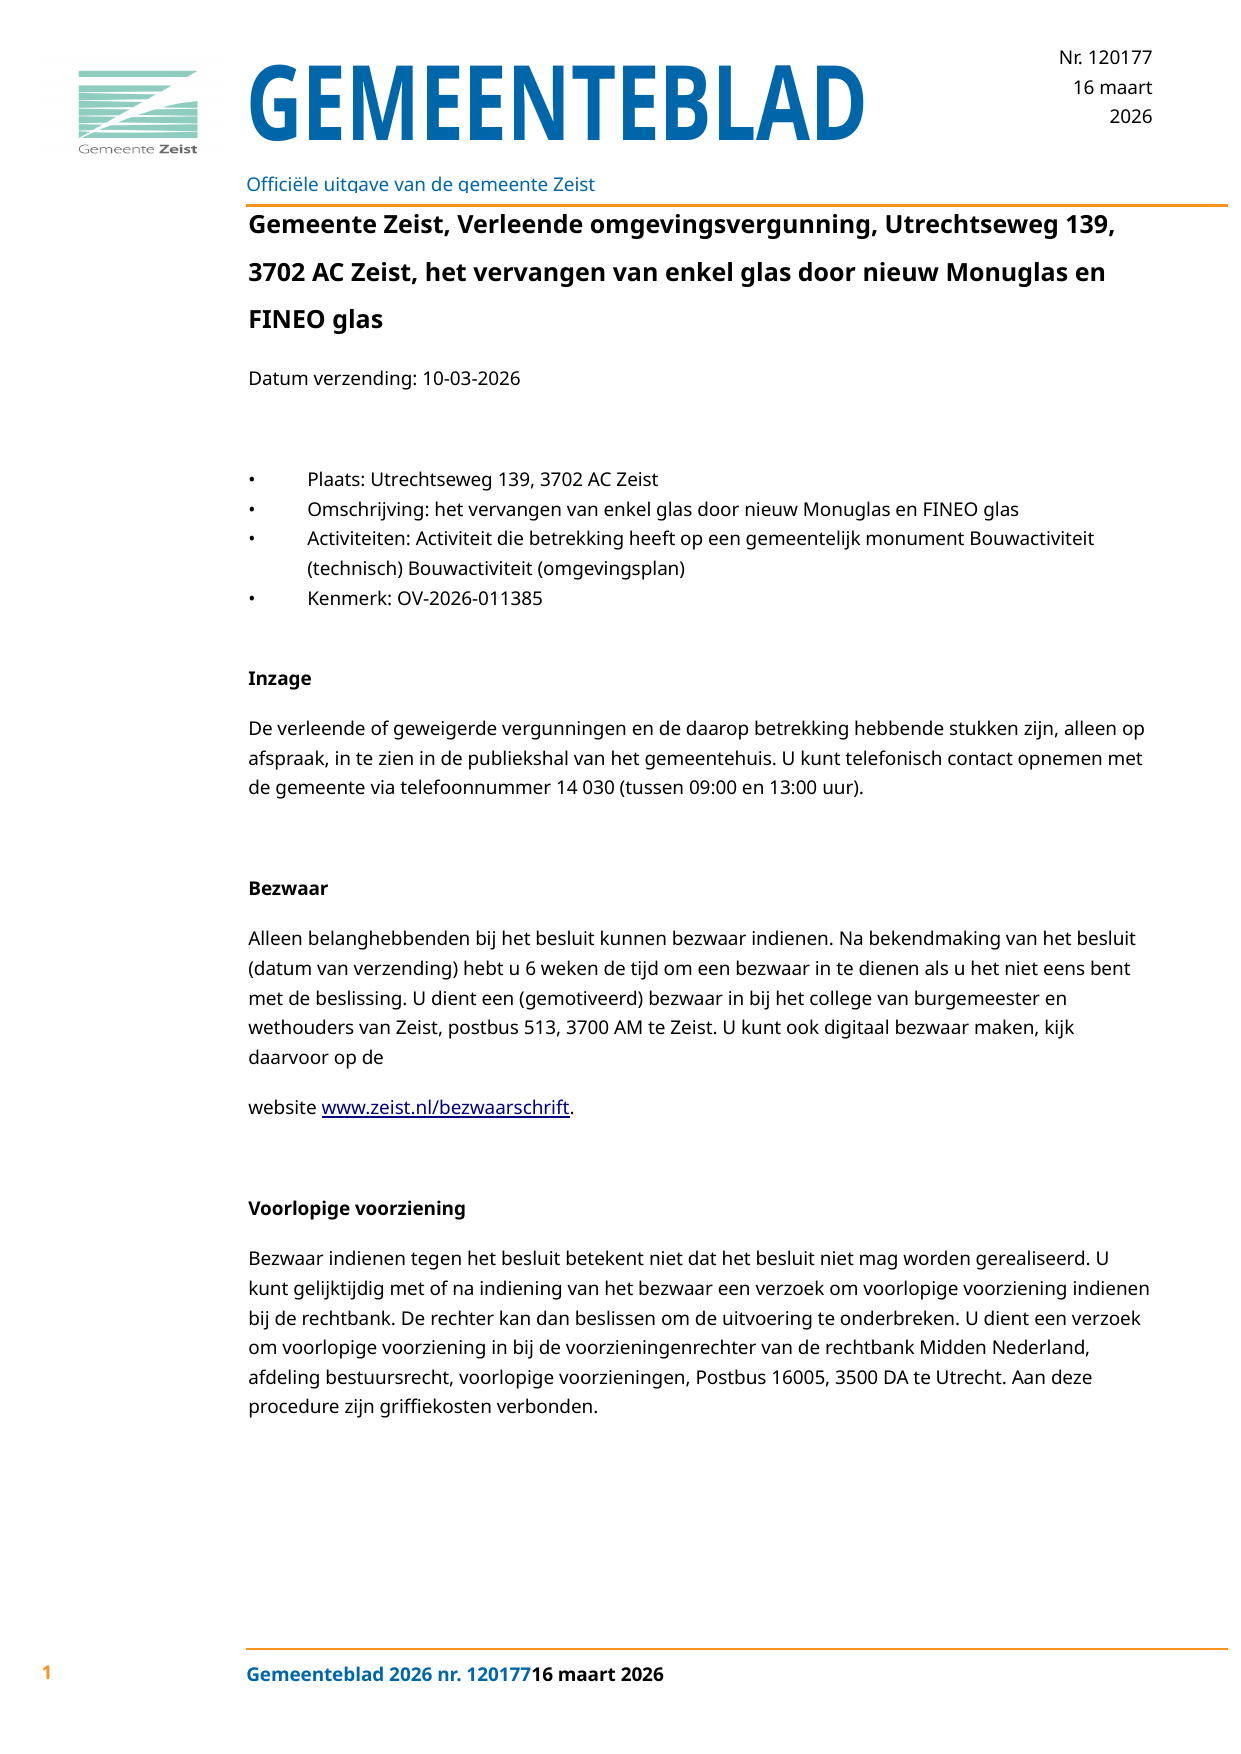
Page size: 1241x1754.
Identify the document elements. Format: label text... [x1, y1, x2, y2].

text Alleen belanghebbenden bij het besluit kunnen bezwaar indienen. Na bekendmaking van het besluit (datum van verzending) hebt u 6 weken de tijd om een bezwaar in te dienen als u het niet eens bent met de beslissing. U dient een (gemotiveerd) bezwaar in bij het college van burgemeester en wethouders van Zeist, postbus 513, 3700 AM te Zeist. U kunt ook digitaal bezwaar maken, kijk daarvoor op de [248, 926, 1152, 1069]
text Voorlopige voorziening [248, 1195, 1152, 1221]
list Omschrijving: het vervangen van enkel glas door nieuw Monuglas en FINEO glas [248, 496, 1152, 522]
list Activiteiten: Activiteit die betrekking heeft op een gemeentelijk monument Bouwactiviteit (technisch) Bouwactiviteit (omgevingsplan) [248, 526, 1152, 581]
picture [41, 47, 231, 172]
text website www.zeist.nl/bezwaarschrift. [248, 1094, 1152, 1120]
text Datum verzending: 10-03-2026 [248, 366, 1152, 391]
text De verleende of geweigerde vergunningen en de daarop betrekking hebbende stukken zijn, alleen op afspraak, in te zien in de publiekshal van het gemeentehuis. U kunt telefonisch contact opnemen met de gemeente via telefoonnummer 14 030 (tussen 09:00 en 13:00 uur). [248, 715, 1152, 800]
list Plaats: Utrechtseweg 139, 3702 AC Zeist [248, 466, 1152, 492]
text Inzage [248, 665, 1152, 690]
text Bezwaar [248, 875, 1152, 901]
text Bezwaar indienen tegen het besluit betekent niet dat het besluit niet mag worden gerealiseerd. U kunt gelijktijdig met of na indiening van het bezwaar een verzoek om voorlopige voorziening indienen bij de rechtbank. De rechter kan dan beslissen om de uitvoering te onderbreken. U dient een verzoek om voorlopige voorziening in bij de voorzieningenrechter van de rechtbank Midden Nederland, afdeling bestuursrecht, voorlopige voorzieningen, Postbus 16005, 3500 DA te Utrecht. Aan deze procedure zijn griffiekosten verbonden. [248, 1246, 1152, 1419]
text Gemeente Zeist, Verleende omgevingsvergunning, Utrechtseweg 139, 3702 AC Zeist, het vervangen van enkel glas door nieuw Monuglas en FINEO glas [248, 207, 1152, 336]
list Kenmerk: OV-2026-011385 [248, 585, 1152, 610]
